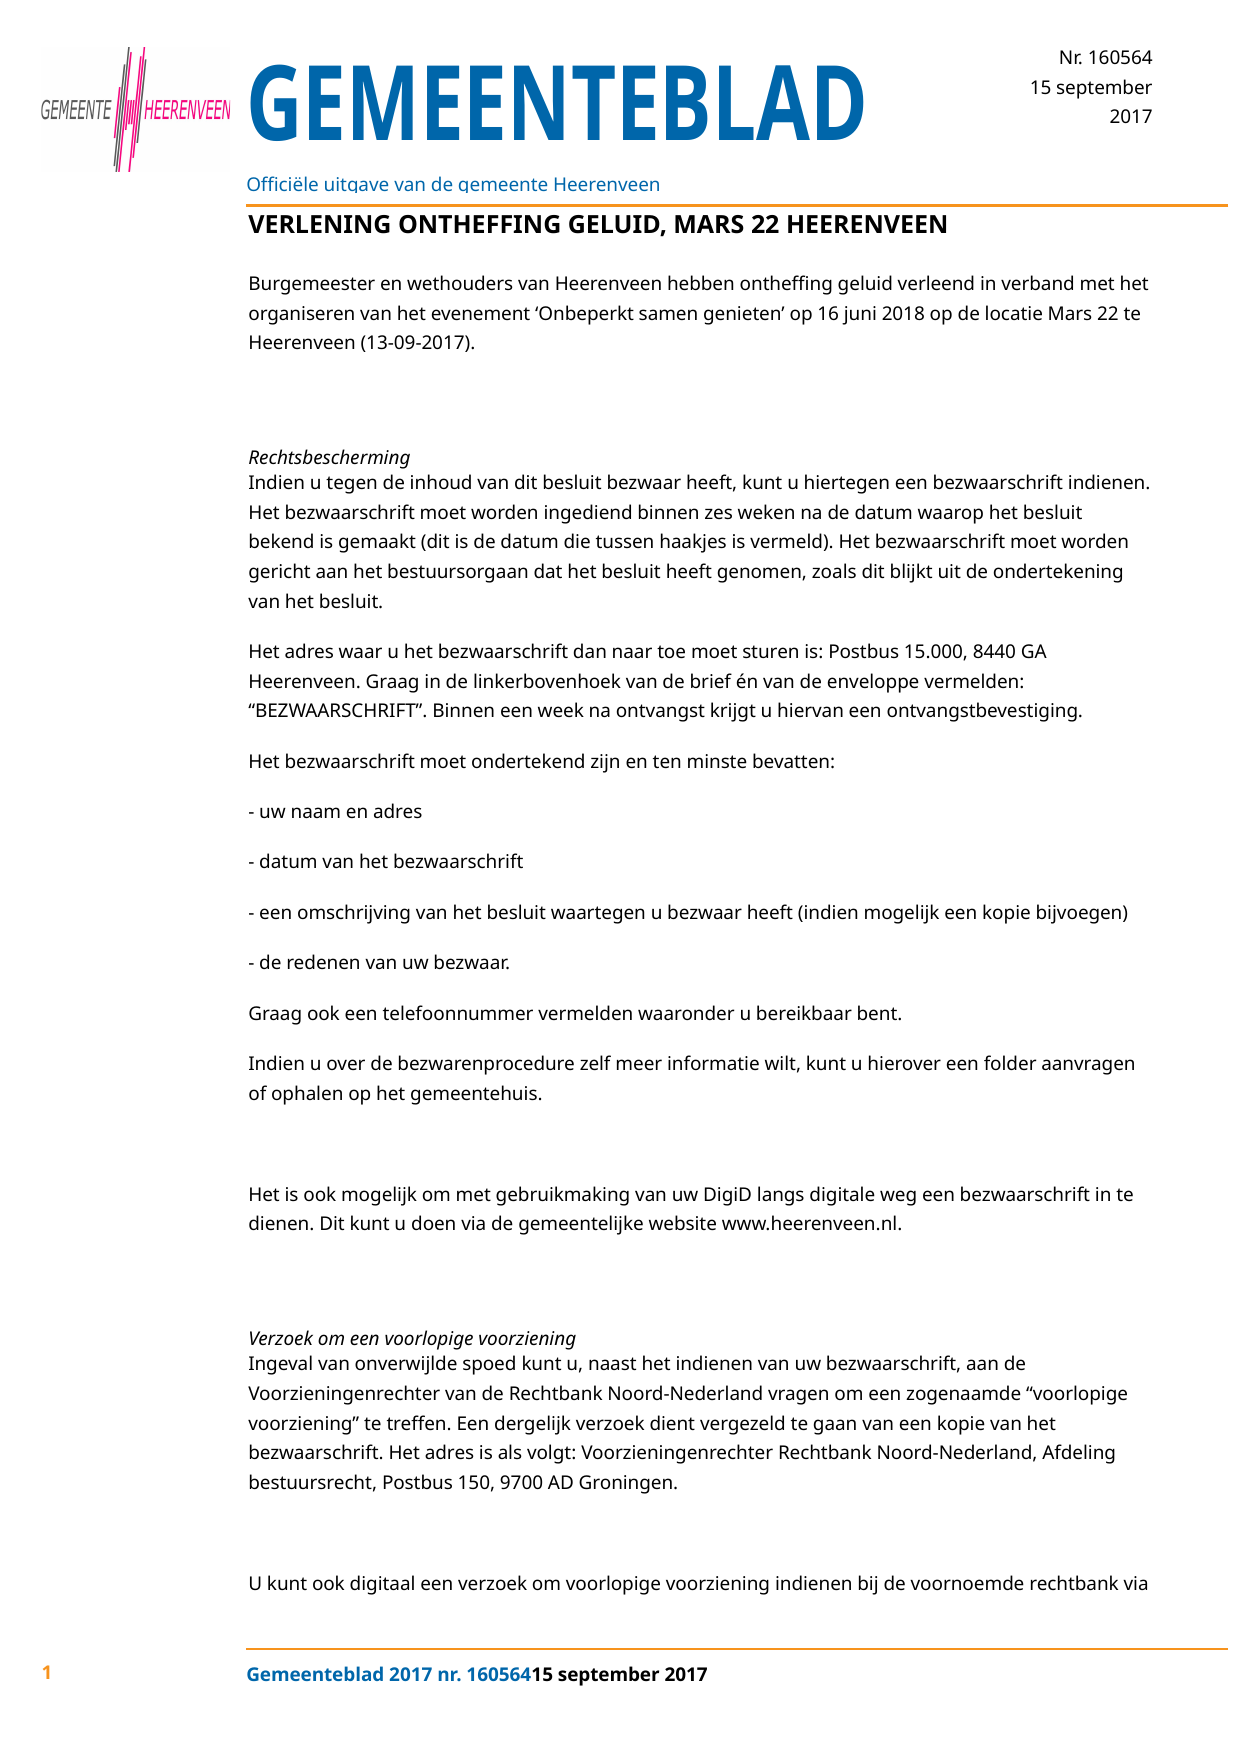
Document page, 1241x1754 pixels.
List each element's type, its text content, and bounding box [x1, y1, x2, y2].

text Het bezwaarschrift moet ondertekend zijn en ten minste bevatten: [248, 748, 1152, 774]
text Het is ook mogelijk om met gebruikmaking van uw DigiD langs digitale weg een bezwaarschrift in te dienen. Dit kunt u doen via de gemeentelijke website www.heerenveen.nl. [248, 1181, 1152, 1236]
text - een omschrijving van het besluit waartegen u bezwaar heeft (indien mogelijk een kopie bijvoegen) [248, 899, 1152, 925]
text Graag ook een telefoonnummer vermelden waaronder u bereikbaar bent. [248, 1000, 1152, 1026]
text Indien u over de bezwarenprocedure zelf meer informatie wilt, kunt u hierover een folder aanvragen of ophalen op het gemeentehuis. [248, 1050, 1152, 1106]
text - de redenen van uw bezwaar. [248, 949, 1152, 975]
text Indien u tegen de inhoud van dit besluit bezwaar heeft, kunt u hiertegen een bezwaarschrift indienen. Het bezwaarschrift moet worden ingediend binnen zes weken na de datum waarop het besluit bekend is gemaakt (dit is de datum die tussen haakjes is vermeld). Het bezwaarschrift moet worden gericht aan het bestuursorgaan dat het besluit heeft genomen, zoals dit blijkt uit de ondertekening van het besluit. [248, 469, 1152, 614]
text - datum van het bezwaarschrift [248, 849, 1152, 874]
text - uw naam en adres [248, 798, 1152, 824]
text VERLENING ONTHEFFING GELUID, MARS 22 HEERENVEEN [248, 207, 1152, 241]
picture [41, 47, 231, 172]
text Rechtsbescherming [248, 444, 1152, 469]
text Burgemeester en wethouders van Heerenveen hebben ontheffing geluid verleend in verband met het organiseren van het evenement ‘Onbeperkt samen genieten’ op 16 juni 2018 op de locatie Mars 22 te Heerenveen (13-09-2017). [248, 270, 1152, 355]
text Het adres waar u het bezwaarschrift dan naar toe moet sturen is: Postbus 15.000, 8440 GA Heerenveen. Graag in de linkerbovenhoek van de brief én van de enveloppe vermelden: “BEZWAARSCHRIFT”. Binnen een week na ontvangst krijgt u hiervan een ontvangstbevestiging. [248, 638, 1152, 723]
text U kunt ook digitaal een verzoek om voorlopige voorziening indienen bij de voornoemde rechtbank via [248, 1570, 1152, 1595]
text Ingeval van onverwijlde spoed kunt u, naast het indienen van uw bezwaarschrift, aan de Voorzieningenrechter van de Rechtbank Noord-Nederland vragen om een zogenaamde “voorlopige voorziening” te treffen. Een dergelijk verzoek dient vergezeld te gaan van een kopie van het bezwaarschrift. Het adres is als volgt: Voorzieningenrechter Rechtbank Noord-Nederland, Afdeling bestuursrecht, Postbus 150, 9700 AD Groningen. [248, 1351, 1152, 1494]
text Verzoek om een voorlopige voorziening [248, 1325, 1152, 1351]
